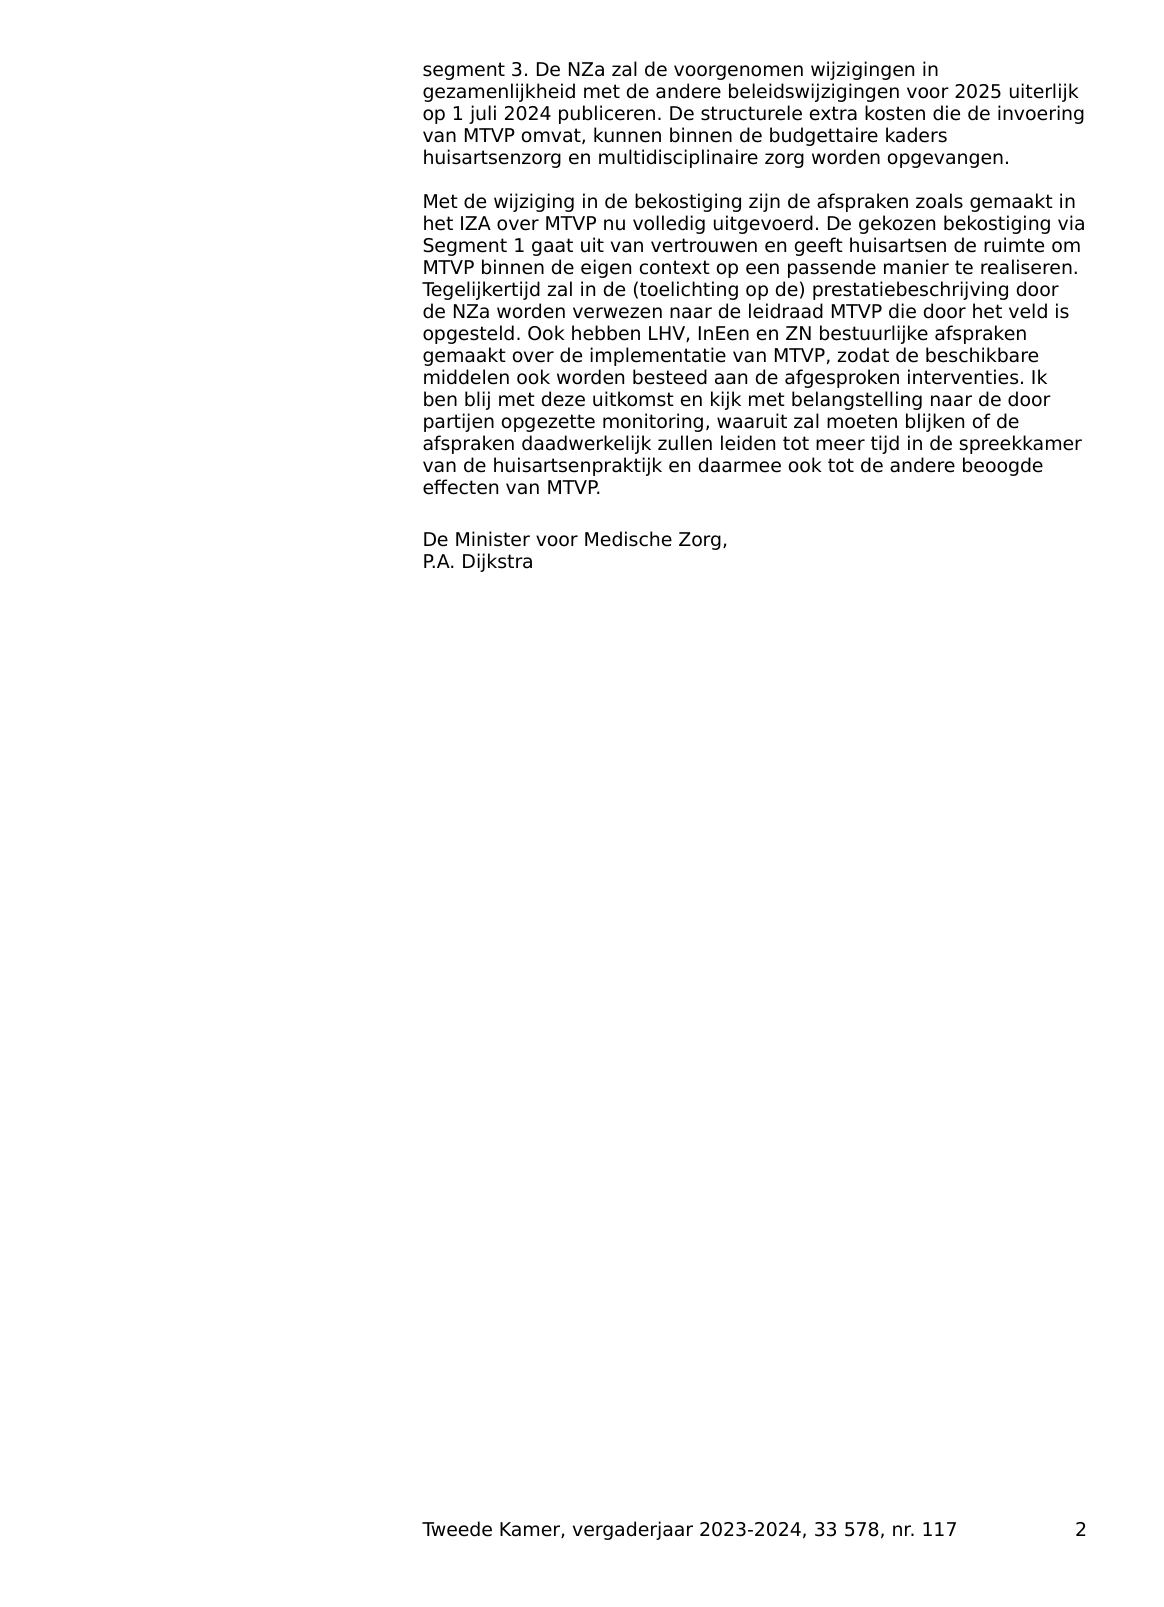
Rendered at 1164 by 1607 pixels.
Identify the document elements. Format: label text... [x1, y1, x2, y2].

text segment 3. De NZa zal de voorgenomen wijzigingen in gezamenlijkheid met de andere beleidswijzigingen voor 2025 uiterlijk op 1 juli 2024 publiceren. De structurele extra kosten die de invoering van MTVP omvat, kunnen binnen de budgettaire kaders huisartsenzorg en multidisciplinaire zorg worden opgevangen. [422, 59, 1087, 169]
text De Minister voor Medische Zorg, P.A. Dijkstra [422, 529, 1087, 573]
text Met de wijziging in de bekostiging zijn de afspraken zoals gemaakt in het IZA over MTVP nu volledig uitgevoerd. De gekozen bekostiging via Segment 1 gaat uit van vertrouwen en geeft huisartsen de ruimte om MTVP binnen de eigen context op een passende manier te realiseren. Tegelijkertijd zal in de (toelichting op de) prestatiebeschrijving door de NZa worden verwezen naar de leidraad MTVP die door het veld is opgesteld. Ook hebben LHV, InEen en ZN bestuurlijke afspraken gemaakt over de implementatie van MTVP, zodat de beschikbare middelen ook worden besteed aan de afgesproken interventies. Ik ben blij met deze uitkomst en kijk met belangstelling naar de door partijen opgezette monitoring, waaruit zal moeten blijken of de afspraken daadwerkelijk zullen leiden tot meer tijd in de spreekkamer van de huisartsenpraktijk en daarmee ook tot de andere beoogde effecten van MTVP. [422, 191, 1087, 499]
